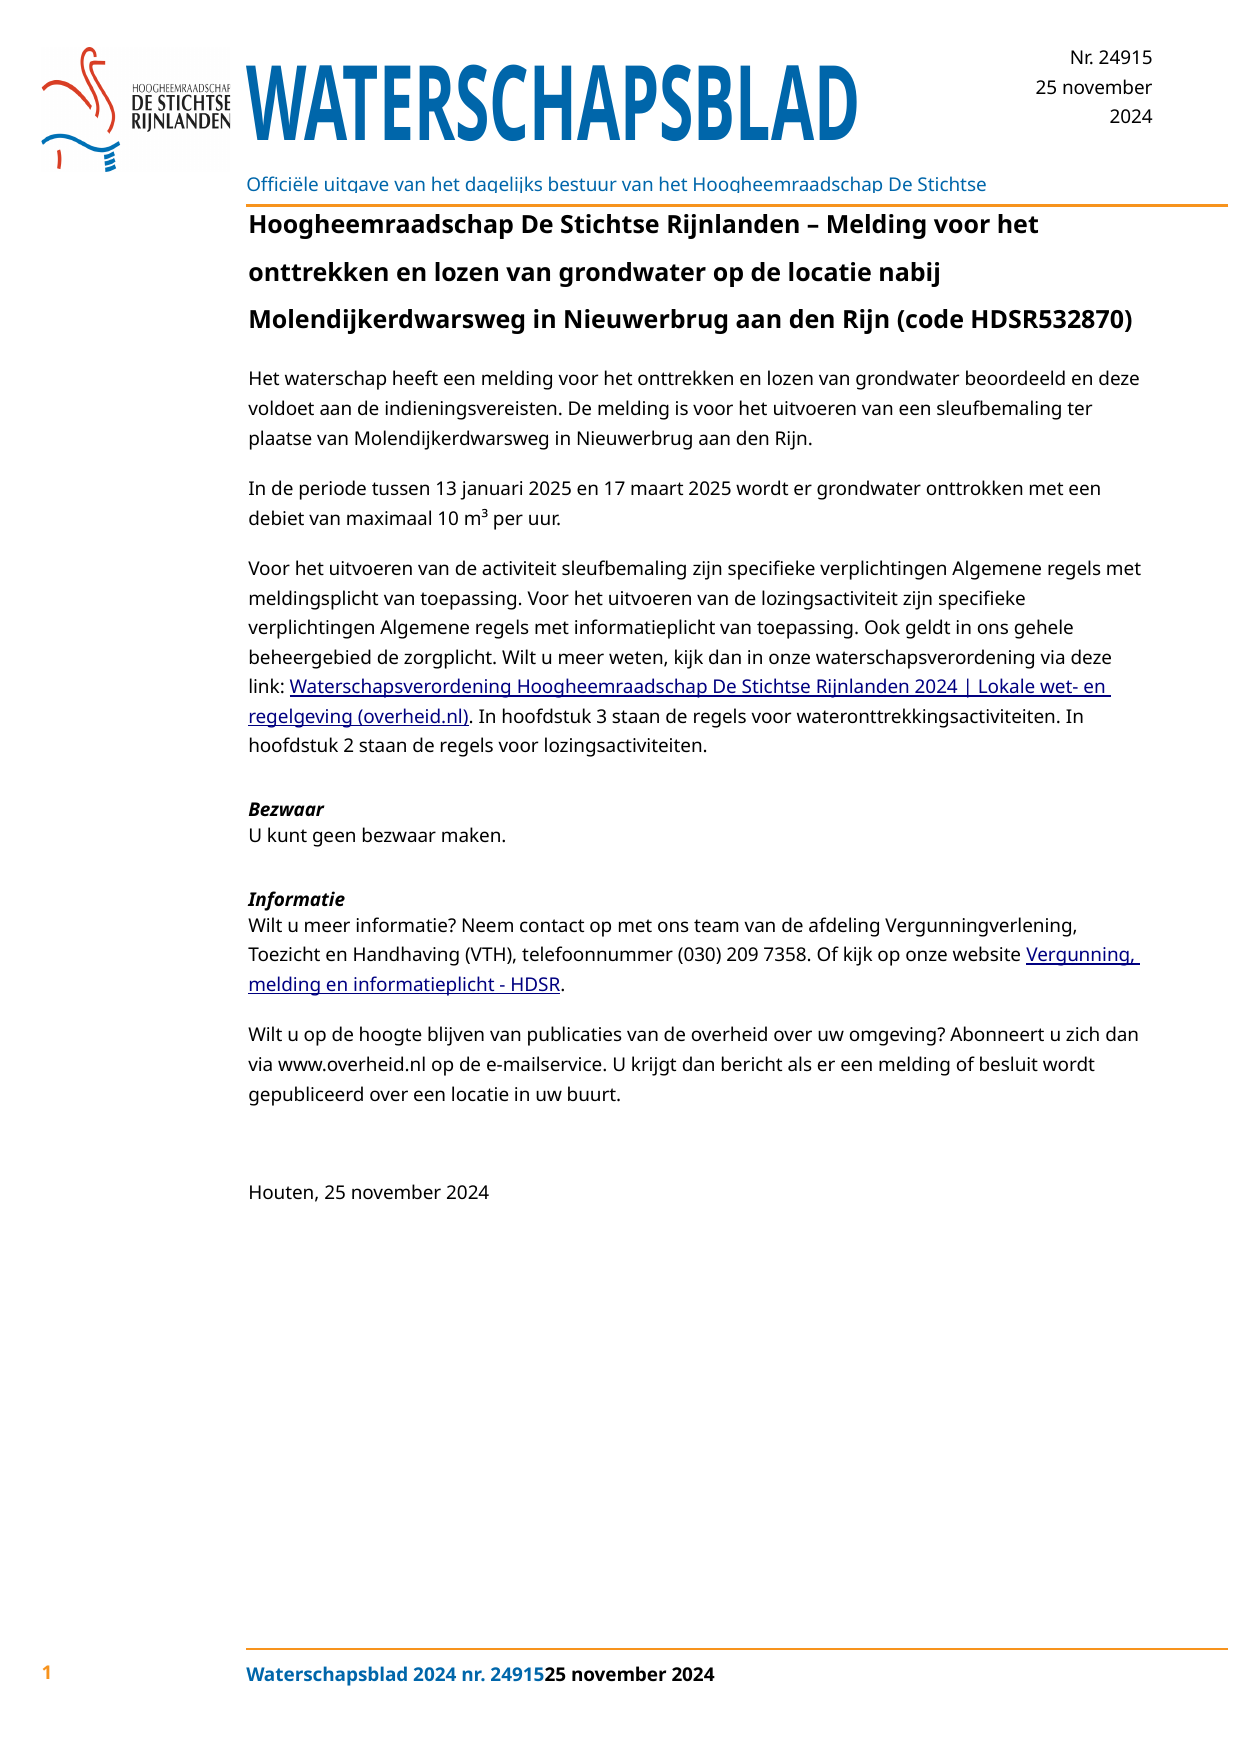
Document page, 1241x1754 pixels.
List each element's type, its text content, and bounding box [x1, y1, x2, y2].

text Wilt u meer informatie? Neem contact op met ons team van de afdeling Vergunningverlening, Toezicht en Handhaving (VTH), telefoonnummer (030) 209 7358. Of kijk op onze website Vergunning, melding en informatieplicht - HDSR. [248, 912, 1152, 997]
text Informatie [248, 886, 1152, 912]
text Houten, 25 november 2024 [248, 1179, 1152, 1205]
text U kunt geen bezwaar maken. [248, 822, 1152, 848]
text Het waterschap heeft een melding voor het onttrekken en lozen van grondwater beoordeeld en deze voldoet aan de indieningsvereisten. De melding is voor het uitvoeren van een sleufbemaling ter plaatse van Molendijkerdwarsweg in Nieuwerbrug aan den Rijn. [248, 366, 1152, 450]
text Hoogheemraadschap De Stichtse Rijnlanden – Melding voor het onttrekken en lozen van grondwater op de locatie nabij Molendijkerdwarsweg in Nieuwerbrug aan den Rijn (code HDSR532870) [248, 207, 1152, 336]
text Voor het uitvoeren van de activiteit sleufbemaling zijn specifieke verplichtingen Algemene regels met meldingsplicht van toepassing. Voor het uitvoeren van de lozingsactiviteit zijn specifieke verplichtingen Algemene regels met informatieplicht van toepassing. Ook geldt in ons gehele beheergebied de zorgplicht. Wilt u meer weten, kijk dan in onze waterschapsverordening via deze link: Waterschapsverordening Hoogheemraadschap De Stichtse Rijnlanden 2024 | Lokale wet- en regelgeving (overheid.nl). In hoofdstuk 3 staan de regels voor wateronttrekkingsactiviteiten. In hoofdstuk 2 staan de regels voor lozingsactiviteiten. [248, 555, 1152, 758]
text Wilt u op de hoogte blijven van publicaties van de overheid over uw omgeving? Abonneert u zich dan via www.overheid.nl op de e-mailservice. U krijgt dan bericht als er een melding of besluit wordt gepubliceerd over een locatie in uw buurt. [248, 1022, 1152, 1106]
text In de periode tussen 13 januari 2025 en 17 maart 2025 wordt er grondwater onttrokken met een debiet van maximaal 10 m³ per uur. [248, 475, 1152, 530]
picture [41, 47, 231, 172]
text Bezwaar [248, 797, 1152, 822]
